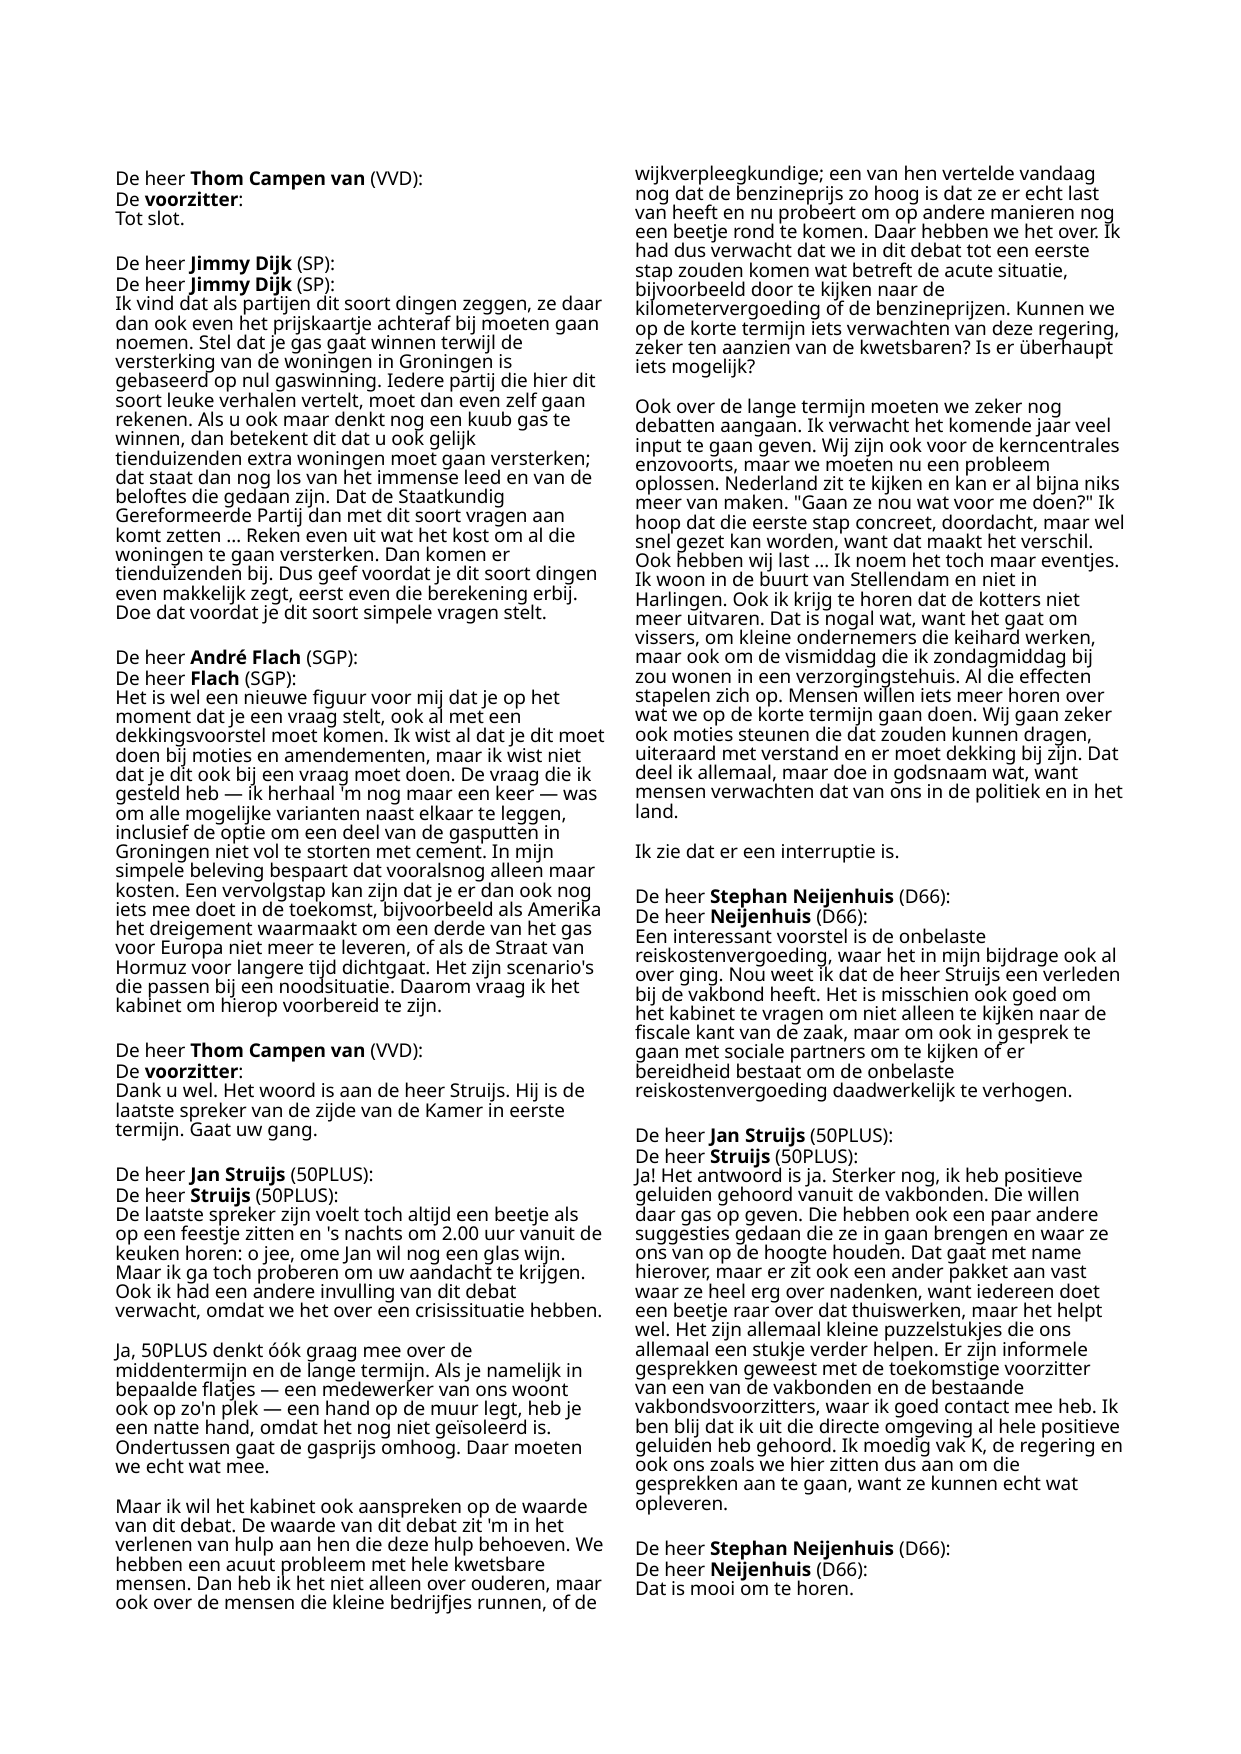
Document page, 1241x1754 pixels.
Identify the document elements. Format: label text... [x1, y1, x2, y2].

text De heer Struijs (50PLUS): [115, 1187, 605, 1206]
text Een interessant voorstel is de onbelaste reiskostenvergoeding, waar het in mijn bijdrage ook al over ging. Nou weet ik dat de heer Struijs een verleden bij de vakbond heeft. Het is misschien ook goed om het kabinet te vragen om niet alleen te kijken naar de fiscale kant van de zaak, maar om ook in gesprek te gaan met sociale partners om te kijken of er bereidheid bestaat om de onbelaste reiskostenvergoeding daadwerkelijk te verhogen. [635, 928, 1125, 1101]
text Ook over de lange termijn moeten we zeker nog debatten aangaan. Ik verwacht het komende jaar veel input te gaan geven. Wij zijn ook voor de kerncentrales enzovoorts, maar we moeten nu een probleem oplossen. Nederland zit te kijken en kan er al bijna niks meer van maken. "Gaan ze nou wat voor me doen?" Ik hoop dat die eerste stap concreet, doordacht, maar wel snel gezet kan worden, want dat maakt het verschil. Ook hebben wij last … Ik noem het toch maar eventjes. Ik woon in de buurt van Stellendam en niet in Harlingen. Ook ik krijg te horen dat de kotters niet meer uitvaren. Dat is nogal wat, want het gaat om vissers, om kleine ondernemers die keihard werken, maar ook om de vismiddag die ik zondagmiddag bij zou wonen in een verzorgingstehuis. Al die effecten stapelen zich op. Mensen willen iets meer horen over wat we op de korte termijn gaan doen. Wij gaan zeker ook moties steunen die dat zouden kunnen dragen, uiteraard met verstand en er moet dekking bij zijn. Dat deel ik allemaal, maar doe in godsnaam wat, want mensen verwachten dat van ons in de politiek en in het land. [635, 398, 1125, 822]
text Het is wel een nieuwe figuur voor mij dat je op het moment dat je een vraag stelt, ook al met een dekkingsvoorstel moet komen. Ik wist al dat je dit moet doen bij moties en amendementen, maar ik wist niet dat je dit ook bij een vraag moet doen. De vraag die ik gesteld heb — ik herhaal 'm nog maar een keer — was om alle mogelijke varianten naast elkaar te leggen, inclusief de optie om een deel van de gasputten in Groningen niet vol te storten met cement. In mijn simpele beleving bespaart dat vooralsnog alleen maar kosten. Een vervolgstap kan zijn dat je er dan ook nog iets mee doet in de toekomst, bijvoorbeeld als Amerika het dreigement waarmaakt om een derde van het gas voor Europa niet meer te leveren, of als de Straat van Hormuz voor langere tijd dichtgaat. Het zijn scenario's die passen bij een noodsituatie. Daarom vraag ik het kabinet om hierop voorbereid te zijn. [115, 689, 605, 1016]
text De heer Stephan Neijenhuis (D66): [635, 1535, 1125, 1561]
text De heer Neijenhuis (D66): [635, 908, 1125, 928]
text Ja! Het antwoord is ja. Sterker nog, ik heb positieve geluiden gehoord vanuit de vakbonden. Die willen daar gas op geven. Die hebben ook een paar andere suggesties gedaan die ze in gaan brengen en waar ze ons van op de hoogte houden. Dat gaat met name hierover, maar er zit ook een ander pakket aan vast waar ze heel erg over nadenken, want iedereen doet een beetje raar over dat thuiswerken, maar het helpt wel. Het zijn allemaal kleine puzzelstukjes die ons allemaal een stukje verder helpen. Er zijn informele gesprekken geweest met de toekomstige voorzitter van een van de vakbonden en de bestaande vakbondsvoorzitters, waar ik goed contact mee heb. Ik ben blij dat ik uit die directe omgeving al hele positieve geluiden heb gehoord. Ik moedig vak K, de regering en ook ons zoals we hier zitten dus aan om die gesprekken aan te gaan, want ze kunnen echt wat opleveren. [635, 1167, 1125, 1514]
text Ja, 50PLUS denkt óók graag mee over de middentermijn en de lange termijn. Als je namelijk in bepaalde flatjes — een medewerker van ons woont ook op zo'n plek — een hand op de muur legt, heb je een natte hand, omdat het nog niet geïsoleerd is. Ondertussen gaat de gasprijs omhoog. Daar moeten we echt wat mee. [115, 1342, 605, 1477]
text De voorzitter: [115, 1063, 605, 1082]
text De heer Jimmy Dijk (SP): [115, 250, 605, 276]
text wijkverpleegkundige; een van hen vertelde vandaag nog dat de benzineprijs zo hoog is dat ze er echt last van heeft en nu probeert om op andere manieren nog een beetje rond te komen. Daar hebben we het over. Ik had dus verwacht dat we in dit debat tot een eerste stap zouden komen wat betreft de acute situatie, bijvoorbeeld door te kijken naar de kilometervergoeding of de benzineprijzen. Kunnen we op de korte termijn iets verwachten van deze regering, zeker ten aanzien van de kwetsbaren? Is er überhaupt iets mogelijk? [635, 165, 1125, 377]
text De heer Jan Struijs (50PLUS): [635, 1122, 1125, 1148]
text De heer André Flach (SGP): [115, 644, 605, 669]
text De voorzitter: [115, 191, 605, 210]
text Ik vind dat als partijen dit soort dingen zeggen, ze daar dan ook even het prijskaartje achteraf bij moeten gaan noemen. Stel dat je gas gaat winnen terwijl de versterking van de woningen in Groningen is gebaseerd op nul gaswinning. Iedere partij die hier dit soort leuke verhalen vertelt, moet dan even zelf gaan rekenen. Als u ook maar denkt nog een kuub gas te winnen, dan betekent dit dat u ook gelijk tienduizenden extra woningen moet gaan versterken; dat staat dan nog los van het immense leed en van de beloftes die gedaan zijn. Dat de Staatkundig Gereformeerde Partij dan met dit soort vragen aan komt zetten … Reken even uit wat het kost om al die woningen te gaan versterken. Dan komen er tienduizenden bij. Dus geef voordat je dit soort dingen even makkelijk zegt, eerst even die berekening erbij. Doe dat voordat je dit soort simpele vragen stelt. [115, 295, 605, 623]
text De laatste spreker zijn voelt toch altijd een beetje als op een feestje zitten en 's nachts om 2.00 uur vanuit de keuken horen: o jee, ome Jan wil nog een glas wijn. Maar ik ga toch proberen om uw aandacht te krijgen. Ook ik had een andere invulling van dit debat verwacht, omdat we het over een crisissituatie hebben. [115, 1206, 605, 1322]
text De heer Neijenhuis (D66): [635, 1561, 1125, 1580]
text Dank u wel. Het woord is aan de heer Struijs. Hij is de laatste spreker van de zijde van de Kamer in eerste termijn. Gaat uw gang. [115, 1082, 605, 1140]
text De heer Struijs (50PLUS): [635, 1148, 1125, 1167]
text Tot slot. [115, 210, 605, 229]
text De heer Jan Struijs (50PLUS): [115, 1161, 605, 1187]
text De heer Jimmy Dijk (SP): [115, 276, 605, 295]
text De heer Thom Campen van (VVD): [115, 165, 605, 191]
text De heer Flach (SGP): [115, 669, 605, 689]
text Ik zie dat er een interruptie is. [635, 843, 1125, 862]
text De heer Stephan Neijenhuis (D66): [635, 883, 1125, 908]
text De heer Thom Campen van (VVD): [115, 1037, 605, 1063]
text Maar ik wil het kabinet ook aanspreken op de waarde van dit debat. De waarde van dit debat zit 'm in het verlenen van hulp aan hen die deze hulp behoeven. We hebben een acuut probleem met hele kwetsbare mensen. Dan heb ik het niet alleen over ouderen, maar ook over de mensen die kleine bedrijfjes runnen, of de [115, 1498, 605, 1613]
text Dat is mooi om te horen. [635, 1580, 1125, 1599]
